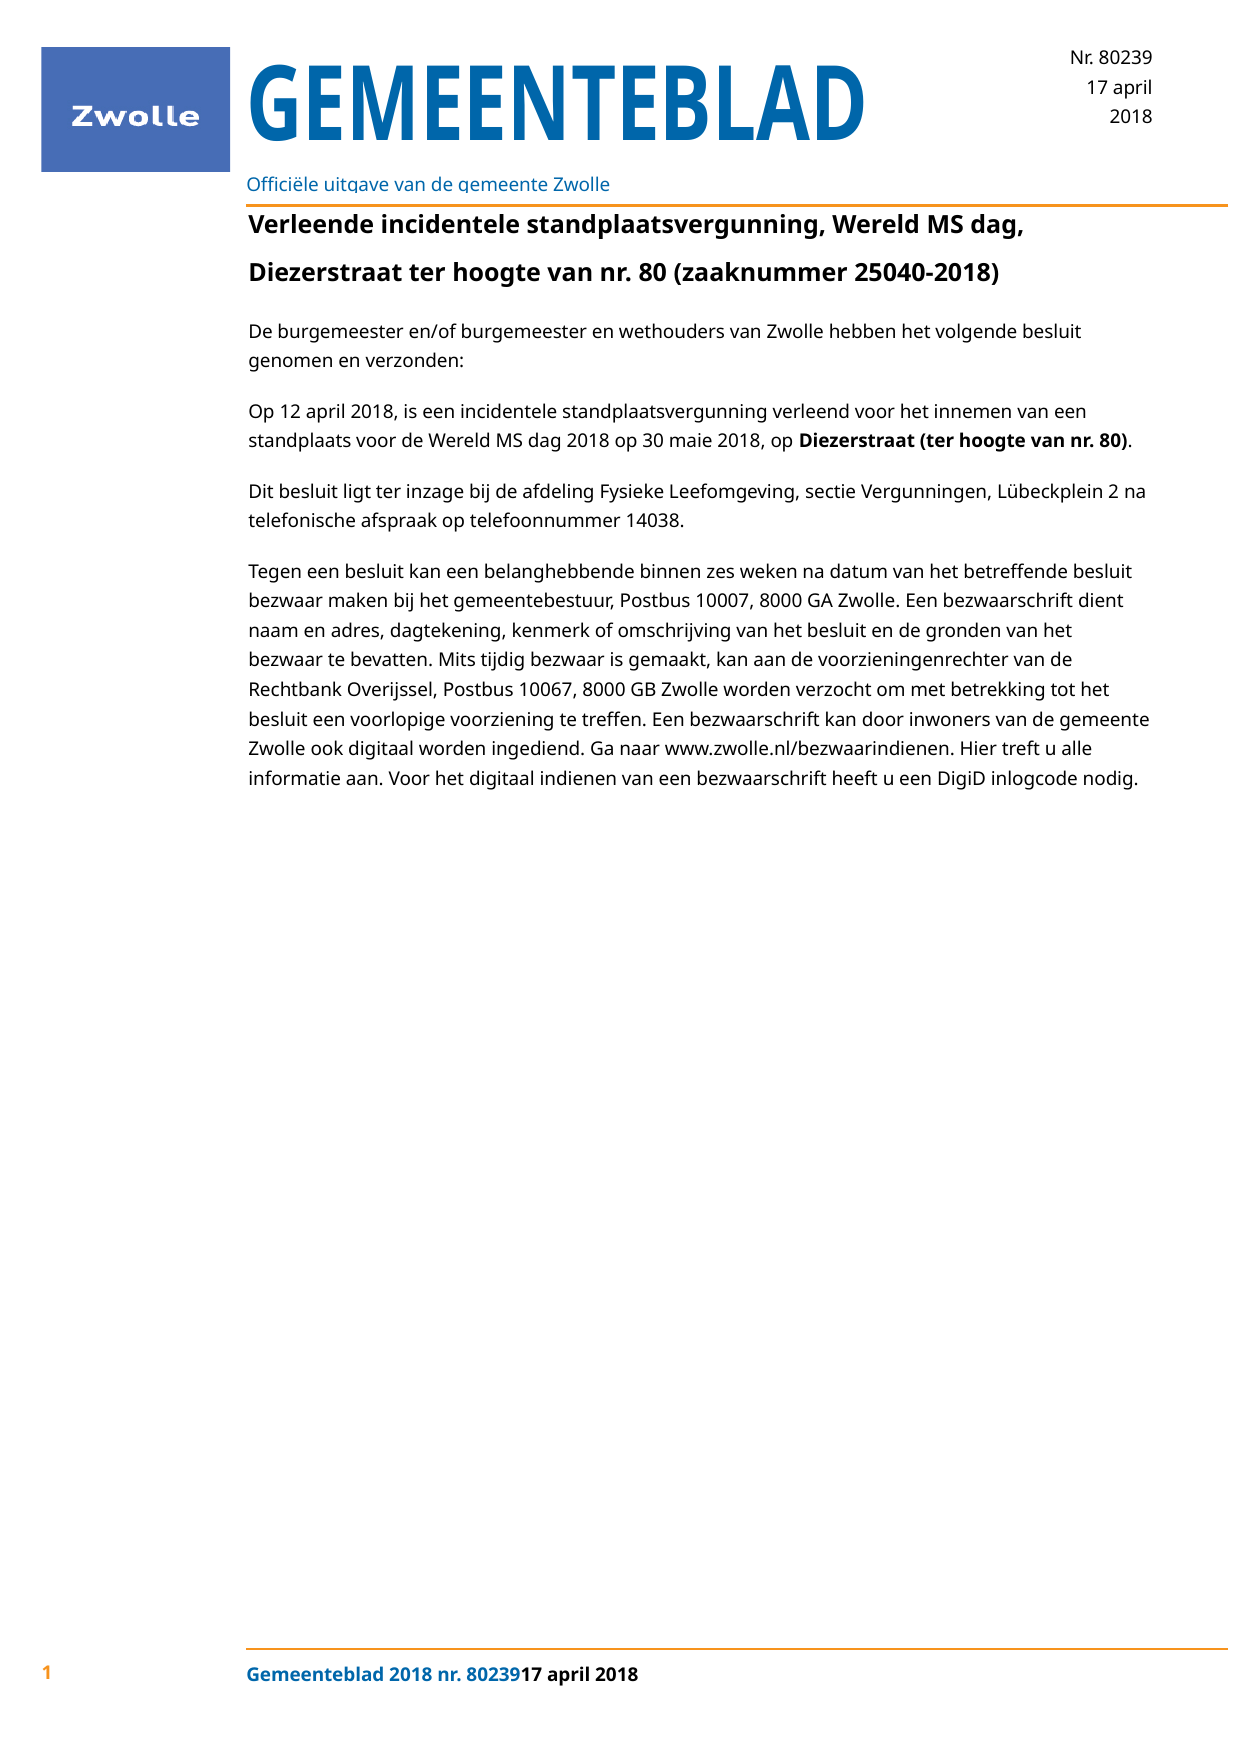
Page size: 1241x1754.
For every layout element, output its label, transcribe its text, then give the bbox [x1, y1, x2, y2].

text Tegen een besluit kan een belanghebbende binnen zes weken na datum van het betreffende besluit bezwaar maken bij het gemeentebestuur, Postbus 10007, 8000 GA Zwolle. Een bezwaarschrift dient naam en adres, dagtekening, kenmerk of omschrijving van het besluit en de gronden van het bezwaar te bevatten. Mits tijdig bezwaar is gemaakt, kan aan de voorzieningenrechter van de Rechtbank Overijssel, Postbus 10067, 8000 GB Zwolle worden verzocht om met betrekking tot het besluit een voorlopige voorziening te treffen. Een bezwaarschrift kan door inwoners van de gemeente Zwolle ook digitaal worden ingediend. Ga naar www.zwolle.nl/bezwaarindienen. Hier treft u alle informatie aan. Voor het digitaal indienen van een bezwaarschrift heeft u een DigiD inlogcode nodig. [248, 558, 1152, 791]
text Verleende incidentele standplaatsvergunning, Wereld MS dag, Diezerstraat ter hoogte van nr. 80 (zaaknummer 25040-2018) [248, 207, 1152, 288]
picture [41, 47, 231, 172]
text De burgemeester en/of burgemeester en wethouders van Zwolle hebben het volgende besluit genomen en verzonden: [248, 318, 1152, 373]
text Op 12 april 2018, is een incidentele standplaatsvergunning verleend voor het innemen van een standplaats voor de Wereld MS dag 2018 op 30 maie 2018, op Diezerstraat (ter hoogte van nr. 80). [248, 398, 1152, 453]
text Dit besluit ligt ter inzage bij de afdeling Fysieke Leefomgeving, sectie Vergunningen, Lübeckplein 2 na telefonische afspraak op telefoonnummer 14038. [248, 478, 1152, 533]
